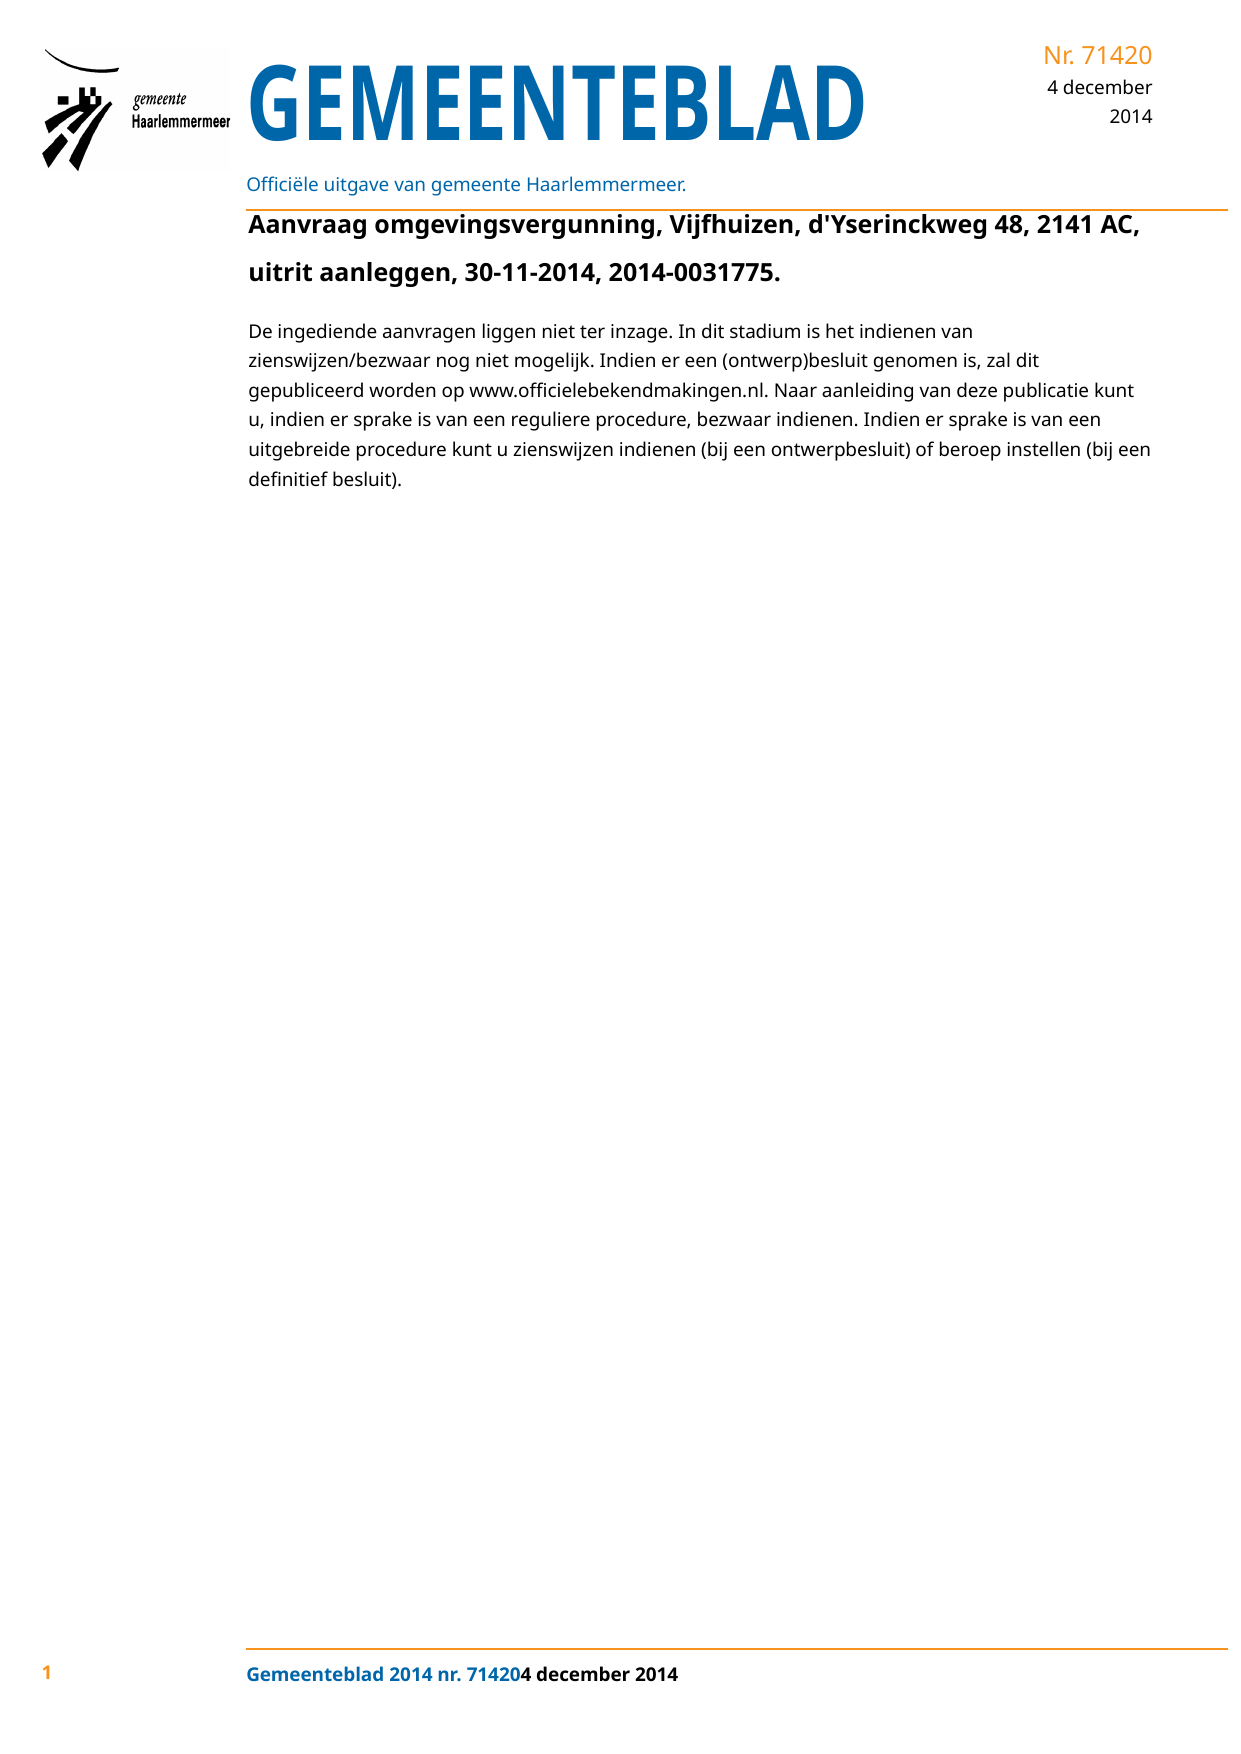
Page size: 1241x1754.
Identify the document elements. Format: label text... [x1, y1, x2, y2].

picture [41, 47, 231, 172]
text Aanvraag omgevingsvergunning, Vijfhuizen, d'Yserinckweg 48, 2141 AC, uitrit aanleggen, 30-11-2014, 2014-0031775. [248, 211, 1152, 288]
text De ingediende aanvragen liggen niet ter inzage. In dit stadium is het indienen van zienswijzen/bezwaar nog niet mogelijk. Indien er een (ontwerp)besluit genomen is, zal dit gepubliceerd worden op www.officielebekendmakingen.nl. Naar aanleiding van deze publicatie kunt u, indien er sprake is van een reguliere procedure, bezwaar indienen. Indien er sprake is van een uitgebreide procedure kunt u zienswijzen indienen (bij een ontwerpbesluit) of beroep instellen (bij een definitief besluit). [248, 318, 1152, 492]
